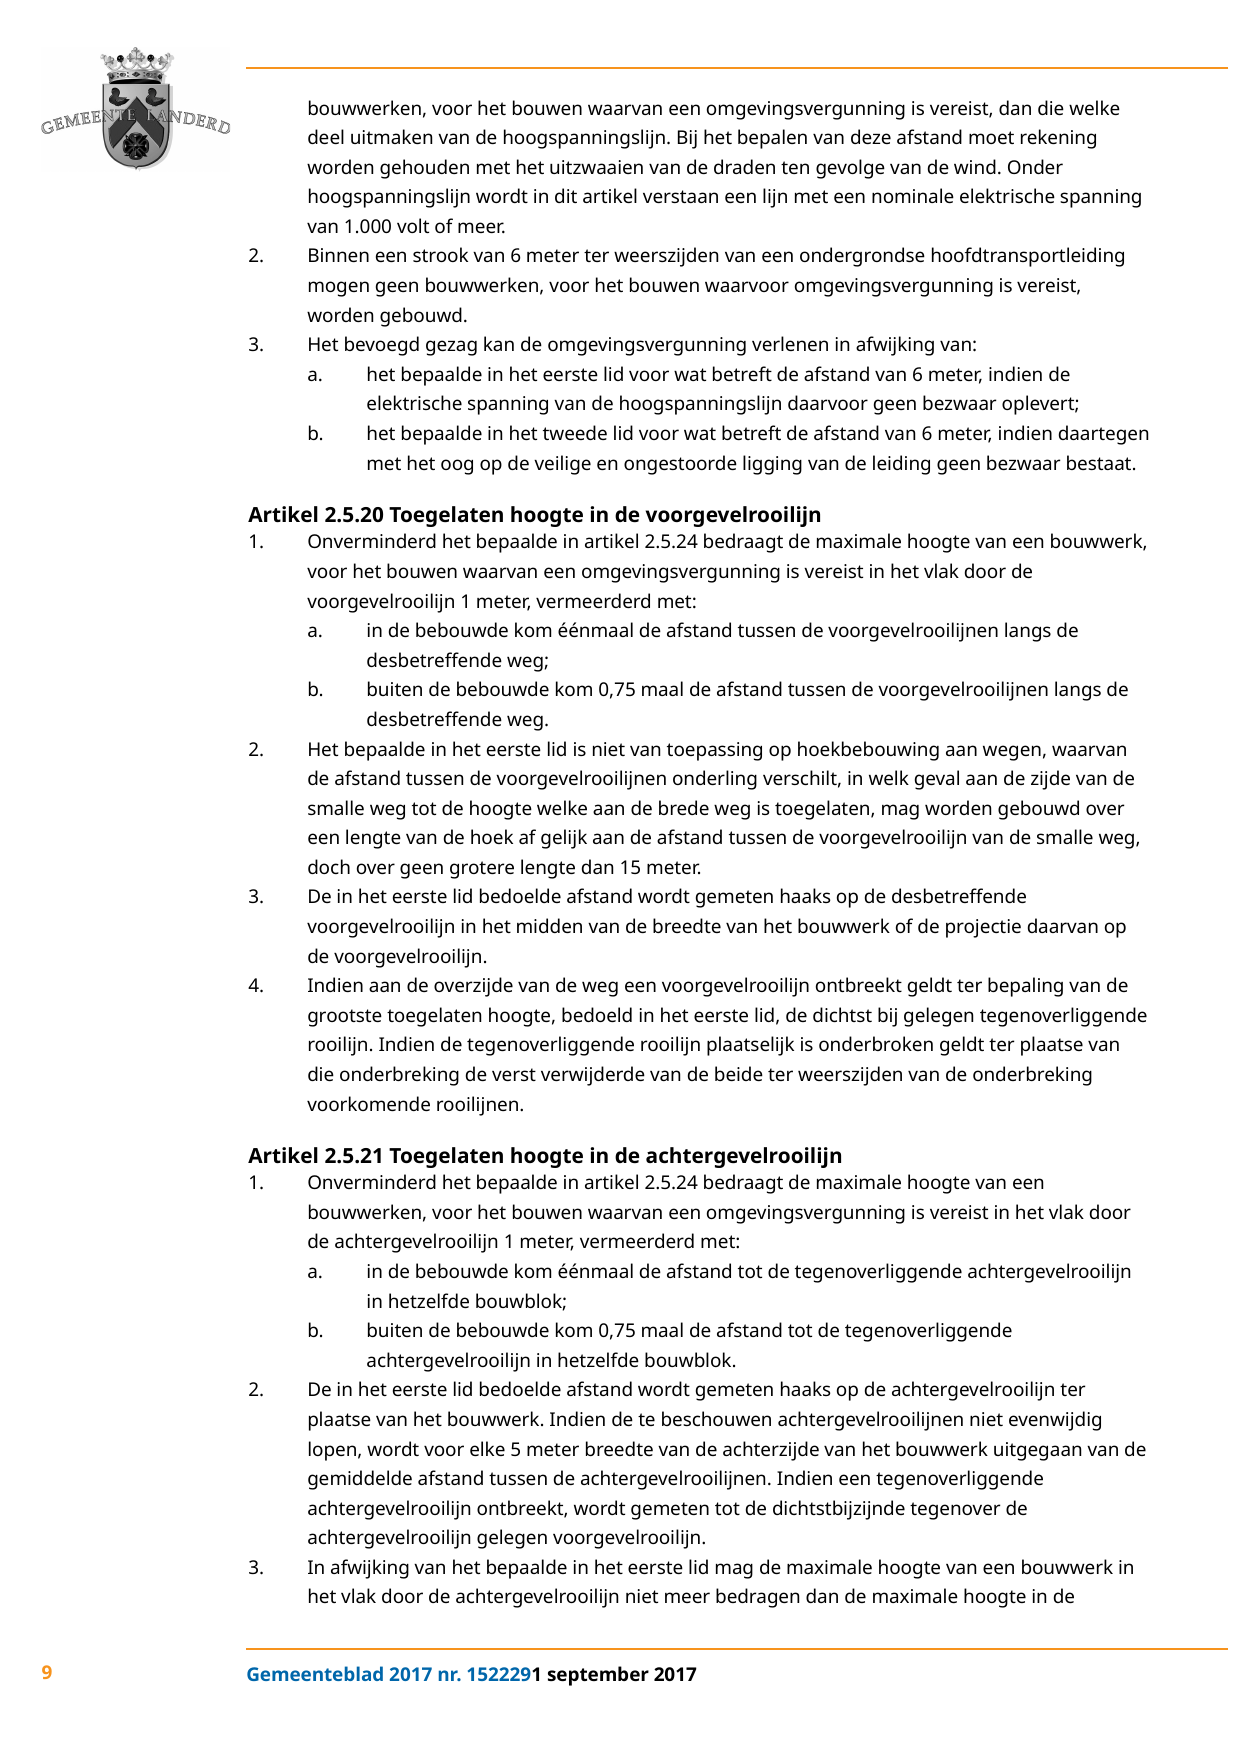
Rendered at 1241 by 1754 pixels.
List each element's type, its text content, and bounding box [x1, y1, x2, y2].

list het bepaalde in het tweede lid voor wat betreft de afstand van 6 meter, indien daartegen met het oog op de veilige en ongestoorde ligging van de leiding geen bezwaar bestaat. [307, 420, 1152, 476]
list buiten de bebouwde kom 0,75 maal de afstand tot de tegenoverliggende achtergevelrooilijn in hetzelfde bouwblok. [307, 1317, 1152, 1373]
picture [41, 47, 231, 172]
list in de bebouwde kom éénmaal de afstand tussen de voorgevelrooilijnen langs de desbetreffende weg; [307, 617, 1152, 673]
list Onverminderd het bepaalde in artikel 2.5.24 bedraagt de maximale hoogte van een bouwwerken, voor het bouwen waarvan een omgevingsvergunning is vereist in het vlak door de achtergevelrooilijn 1 meter, vermeerderd met: [248, 1169, 1152, 1254]
text Artikel 2.5.20 Toegelaten hoogte in de voorgevelrooilijn [248, 500, 1152, 529]
list Onverminderd het bepaalde in artikel 2.5.24 bedraagt de maximale hoogte van een bouwwerk, voor het bouwen waarvan een omgevingsvergunning is vereist in het vlak door de voorgevelrooilijn 1 meter, vermeerderd met: [248, 529, 1152, 613]
list Binnen een strook van 6 meter ter weerszijden van een ondergrondse hoofdtransportleiding mogen geen bouwwerken, voor het bouwen waarvoor omgevingsvergunning is vereist, worden gebouwd. [248, 243, 1152, 328]
list De in het eerste lid bedoelde afstand wordt gemeten haaks op de desbetreffende voorgevelrooilijn in het midden van de breedte van het bouwwerk of de projectie daarvan op de voorgevelrooilijn. [248, 884, 1152, 968]
list het bepaalde in het eerste lid voor wat betreft de afstand van 6 meter, indien de elektrische spanning van de hoogspanningslijn daarvoor geen bezwaar oplevert; [307, 361, 1152, 416]
text Artikel 2.5.21 Toegelaten hoogte in de achtergevelrooilijn [248, 1141, 1152, 1169]
list De in het eerste lid bedoelde afstand wordt gemeten haaks op de achtergevelrooilijn ter plaatse van het bouwwerk. Indien de te beschouwen achtergevelrooilijnen niet evenwijdig lopen, wordt voor elke 5 meter breedte van de achterzijde van het bouwwerk uitgegaan van de gemiddelde afstand tussen de achtergevelrooilijnen. Indien een tegenoverliggende achtergevelrooilijn ontbreekt, wordt gemeten tot de dichtstbijzijnde tegenover de achtergevelrooilijn gelegen voorgevelrooilijn. [248, 1377, 1152, 1550]
list buiten de bebouwde kom 0,75 maal de afstand tussen de voorgevelrooilijnen langs de desbetreffende weg. [307, 677, 1152, 732]
list Het bevoegd gezag kan de omgevingsvergunning verlenen in afwijking van: [248, 331, 1152, 357]
list In afwijking van het bepaalde in het eerste lid mag de maximale hoogte van een bouwwerk in het vlak door de achtergevelrooilijn niet meer bedragen dan de maximale hoogte in de [248, 1554, 1152, 1609]
list in de bebouwde kom éénmaal de afstand tot de tegenoverliggende achtergevelrooilijn in hetzelfde bouwblok; [307, 1258, 1152, 1314]
list Het bepaalde in het eerste lid is niet van toepassing op hoekbebouwing aan wegen, waarvan de afstand tussen de voorgevelrooilijnen onderling verschilt, in welk geval aan de zijde van de smalle weg tot de hoogte welke aan de brede weg is toegelaten, mag worden gebouwd over een lengte van de hoek af gelijk aan de afstand tussen de voorgevelrooilijn van de smalle weg, doch over geen grotere lengte dan 15 meter. [248, 736, 1152, 880]
list bouwwerken, voor het bouwen waarvan een omgevingsvergunning is vereist, dan die welke deel uitmaken van de hoogspanningslijn. Bij het bepalen van deze afstand moet rekening worden gehouden met het uitzwaaien van de draden ten gevolge van de wind. Onder hoogspanningslijn wordt in dit artikel verstaan een lijn met een nominale elektrische spanning van 1.000 volt of meer. [248, 95, 1152, 239]
list Indien aan de overzijde van de weg een voorgevelrooilijn ontbreekt geldt ter bepaling van de grootste toegelaten hoogte, bedoeld in het eerste lid, de dichtst bij gelegen tegenoverliggende rooilijn. Indien de tegenoverliggende rooilijn plaatselijk is onderbroken geldt ter plaatse van die onderbreking de verst verwijderde van de beide ter weerszijden van de onderbreking voorkomende rooilijnen. [248, 972, 1152, 1116]
